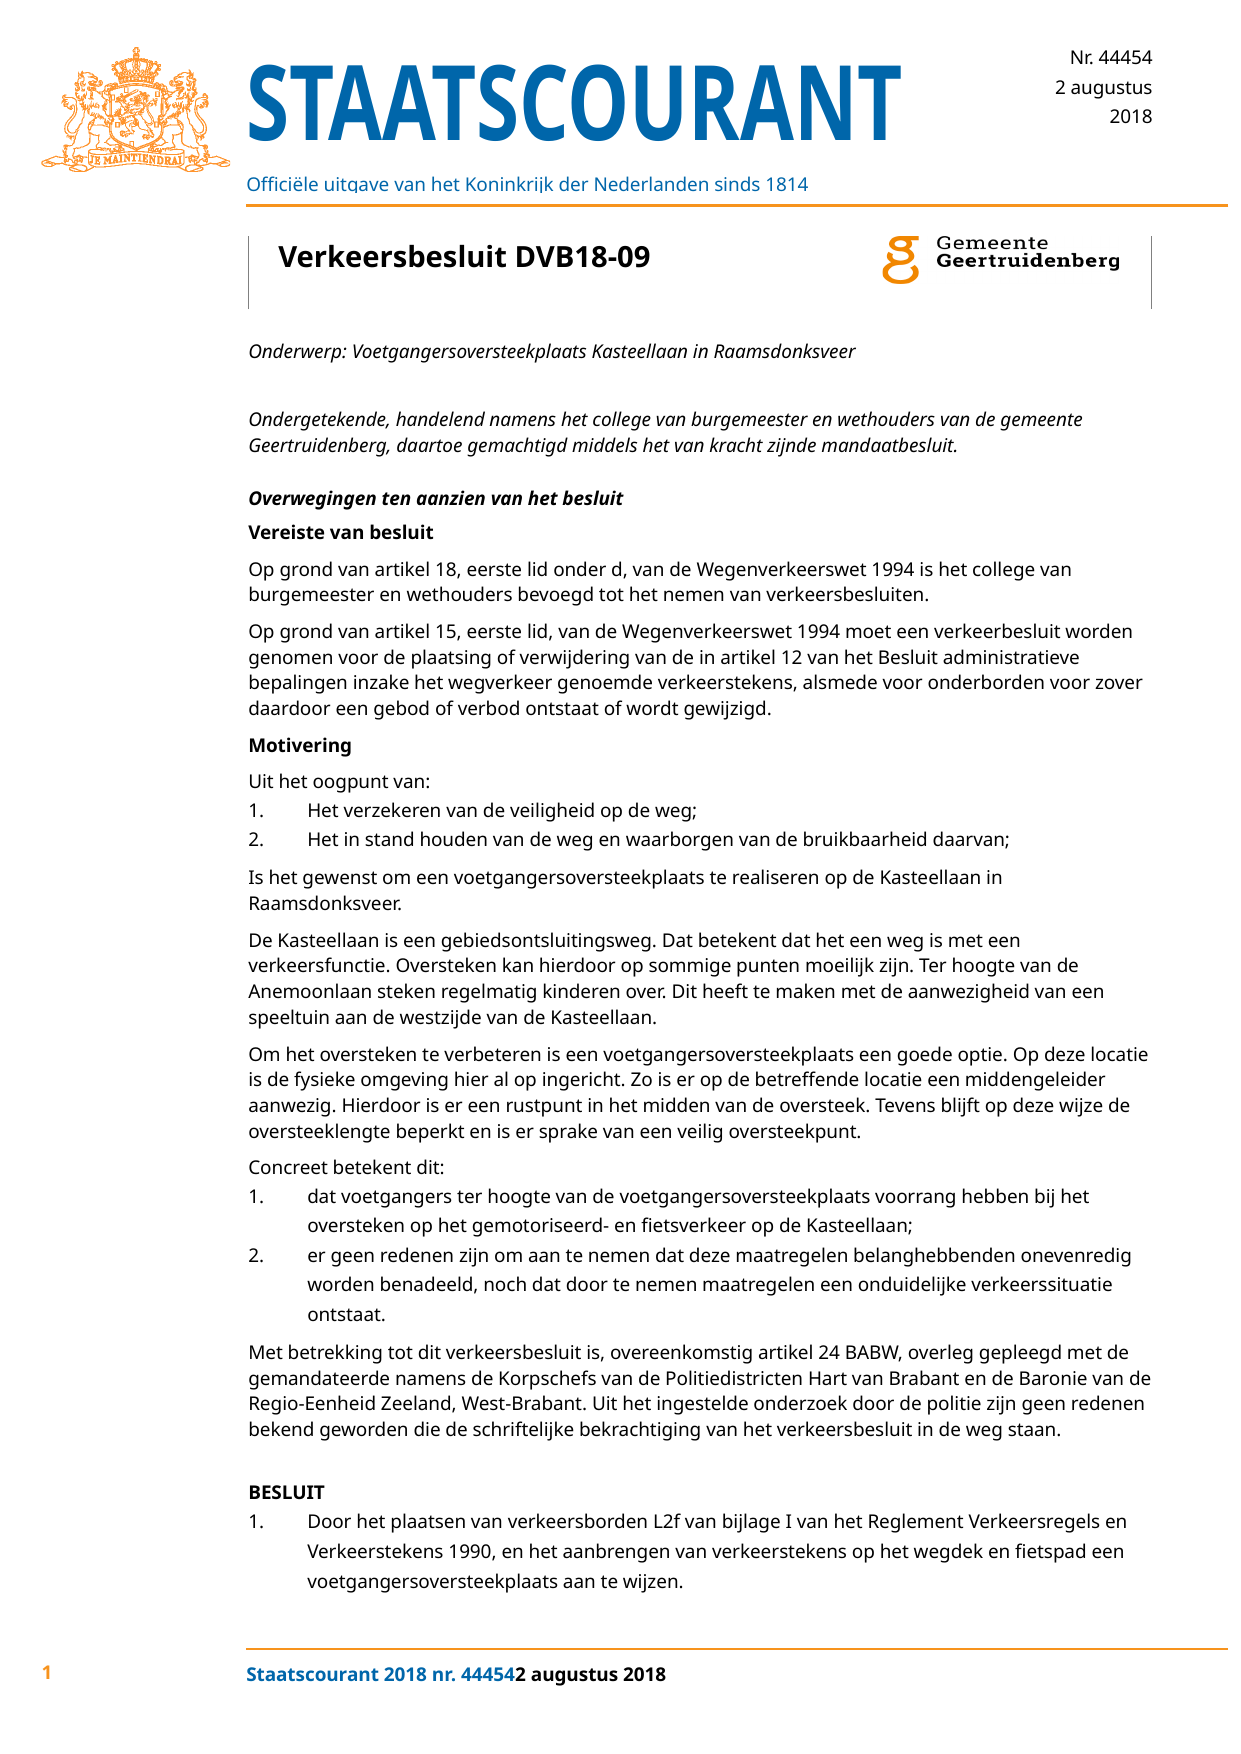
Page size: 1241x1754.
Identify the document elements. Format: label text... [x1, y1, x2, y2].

text Ondergetekende, handelend namens het college van burgemeester en wethouders van de gemeente Geertruidenberg, daartoe gemachtigd middels het van kracht zijnde mandaatbesluit. [248, 406, 1152, 458]
list Het in stand houden van de weg en waarborgen van de bruikbaarheid daarvan; [248, 827, 1152, 852]
text Met betrekking tot dit verkeersbesluit is, overeenkomstig artikel 24 BABW, overleg gepleegd met de gemandateerde namens de Korpschefs van de Politiedistricten Hart van Brabant en de Baronie van de Regio-Eenheid Zeeland, West-Brabant. Uit het ingestelde onderzoek door de politie zijn geen redenen bekend geworden die de schriftelijke bekrachtiging van het verkeersbesluit in de weg staan. [248, 1339, 1152, 1442]
table_header Verkeersbesluit DVB18-09 [249, 236, 850, 309]
text Op grond van artikel 18, eerste lid onder d, van de Wegenverkeerswet 1994 is het college van burgemeester en wethouders bevoegd tot het nemen van verkeersbesluiten. [248, 556, 1152, 607]
text Op grond van artikel 15, eerste lid, van de Wegenverkeerswet 1994 moet een verkeerbesluit worden genomen voor de plaatsing of verwijdering van de in artikel 12 van het Besluit administratieve bepalingen inzake het wegverkeer genoemde verkeerstekens, alsmede voor onderborden voor zover daardoor een gebod of verbod ontstaat of wordt gewijzigd. [248, 618, 1152, 721]
text Onderwerp: Voetgangersoversteekplaats Kasteellaan in Raamsdonksveer [248, 339, 1152, 364]
list er geen redenen zijn om aan te nemen dat deze maatregelen belanghebbenden onevenredig worden benadeeld, noch dat door te nemen maatregelen een onduidelijke verkeerssituatie ontstaat. [248, 1242, 1152, 1327]
text Concreet betekent dit: [248, 1154, 1152, 1180]
text Overwegingen ten aanzien van het besluit [248, 485, 1152, 511]
table_header [850, 236, 882, 283]
picture [41, 47, 231, 172]
text Motivering [248, 732, 1152, 758]
list dat voetgangers ter hoogte van de voetgangersoversteekplaats voorrang hebben bij het oversteken op het gemotoriseerd- en fietsverkeer op de Kasteellaan; [248, 1183, 1152, 1238]
table_header [1119, 236, 1151, 283]
table_header [850, 284, 1151, 309]
list Door het plaatsen van verkeersborden L2f van bijlage I van het Reglement Verkeersregels en Verkeerstekens 1990, en het aanbrengen van verkeerstekens op het wegdek en fietspad een voetgangersoversteekplaats aan te wijzen. [248, 1509, 1152, 1593]
text Uit het oogpunt van: [248, 769, 1152, 794]
text Om het oversteken te verbeteren is een voetgangersoversteekplaats een goede optie. Op deze locatie is de fysieke omgeving hier al op ingericht. Zo is er op de betreffende locatie een middengeleider aanwezig. Hierdoor is er een rustpunt in het midden van de oversteek. Tevens blijft op deze wijze de oversteeklengte beperkt en is er sprake van een veilig oversteekpunt. [248, 1041, 1152, 1144]
picture [882, 236, 1119, 284]
text Is het gewenst om een voetgangersoversteekplaats te realiseren op de Kasteellaan in Raamsdonksveer. [248, 864, 1152, 916]
list Het verzekeren van de veiligheid op de weg; [248, 797, 1152, 823]
text Vereiste van besluit [248, 519, 1152, 545]
text BESLUIT [248, 1479, 1152, 1505]
text De Kasteellaan is een gebiedsontsluitingsweg. Dat betekent dat het een weg is met een verkeersfunctie. Oversteken kan hierdoor op sommige punten moeilijk zijn. Ter hoogte van de Anemoonlaan steken regelmatig kinderen over. Dit heeft te maken met de aanwezigheid van een speeltuin aan de westzijde van de Kasteellaan. [248, 927, 1152, 1030]
